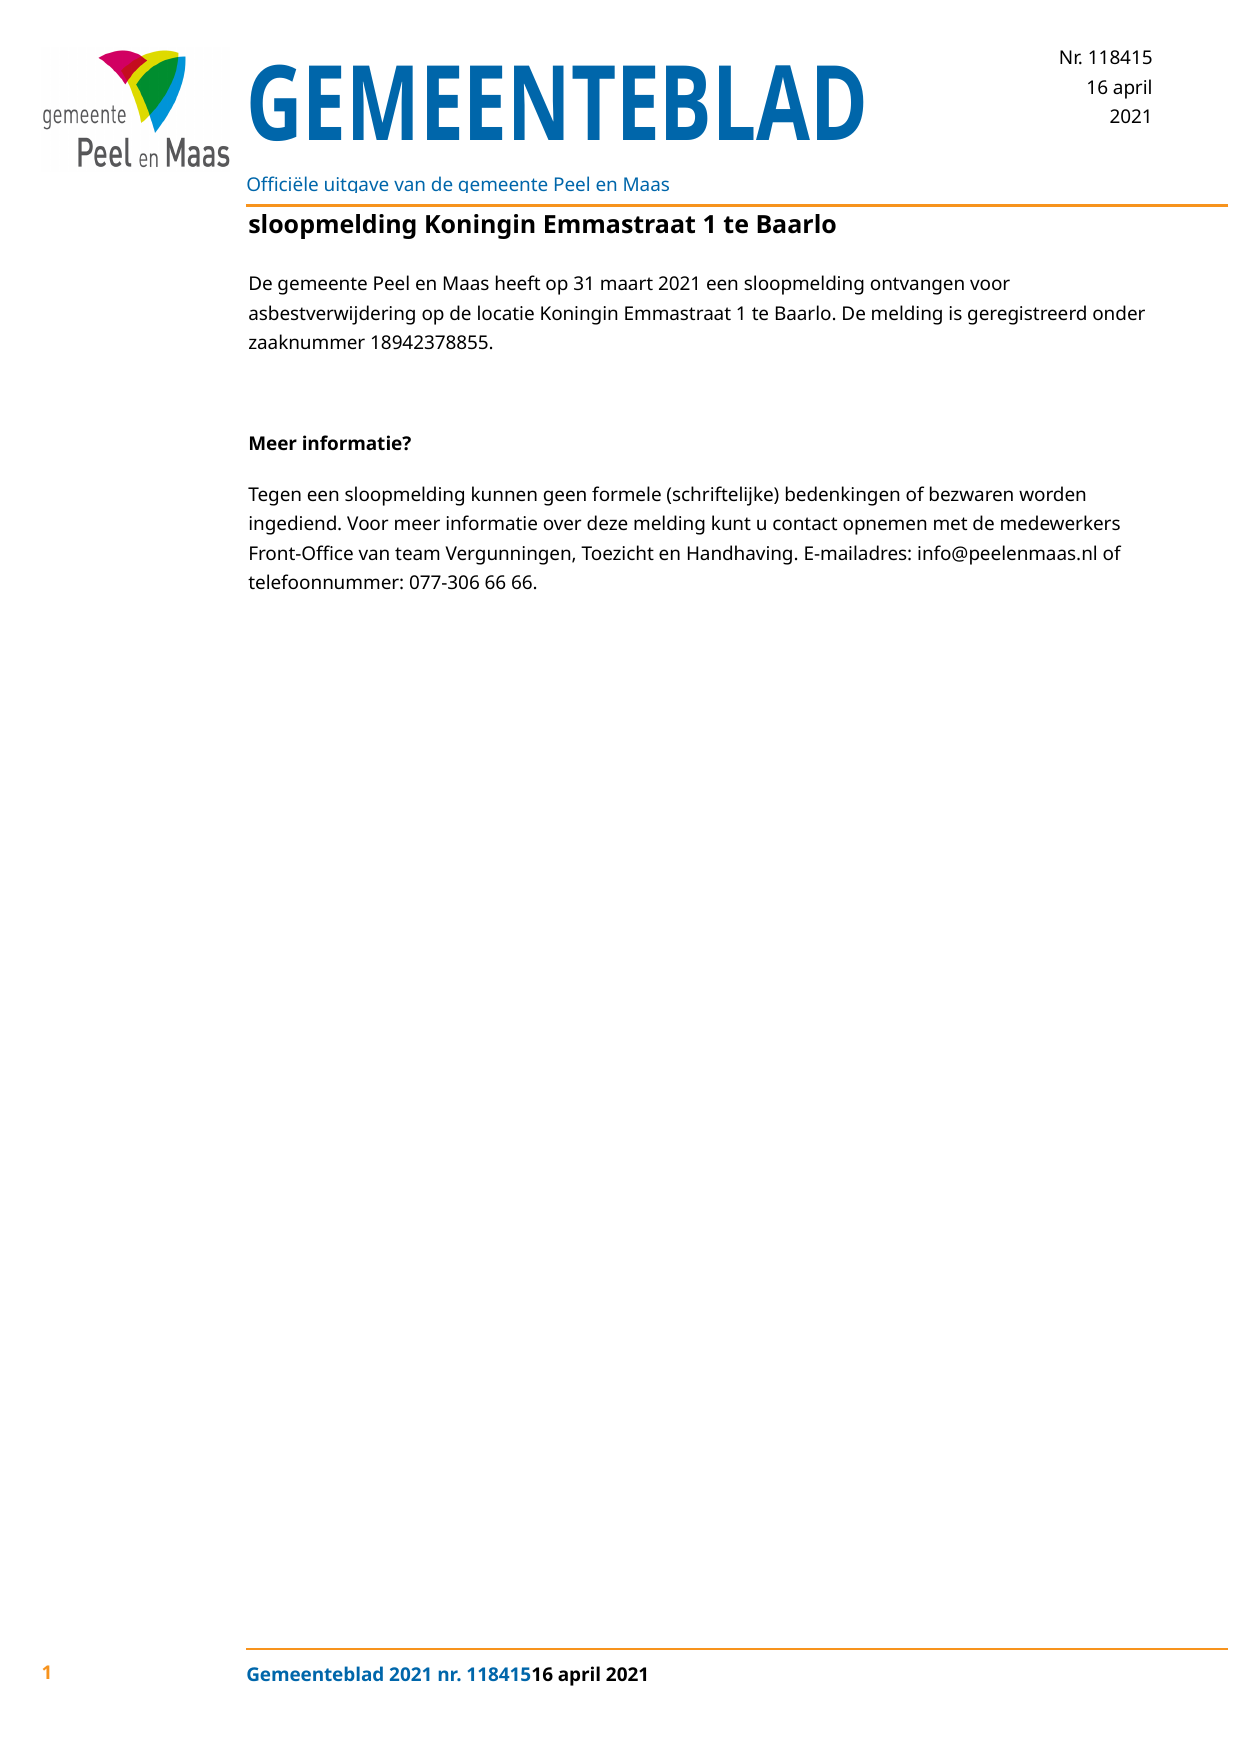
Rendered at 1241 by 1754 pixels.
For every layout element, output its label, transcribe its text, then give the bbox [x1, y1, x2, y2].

text Tegen een sloopmelding kunnen geen formele (schriftelijke) bedenkingen of bezwaren worden ingediend. Voor meer informatie over deze melding kunt u contact opnemen met de medewerkers Front-Office van team Vergunningen, Toezicht en Handhaving. E-mailadres: info@peelenmaas.nl of telefoonnummer: 077-306 66 66. [248, 481, 1152, 595]
text Meer informatie? [248, 430, 1152, 456]
picture [41, 47, 231, 172]
text De gemeente Peel en Maas heeft op 31 maart 2021 een sloopmelding ontvangen voor asbestverwijdering op de locatie Koningin Emmastraat 1 te Baarlo. De melding is geregistreerd onder zaaknummer 18942378855. [248, 270, 1152, 355]
text sloopmelding Koningin Emmastraat 1 te Baarlo [248, 207, 1152, 241]
